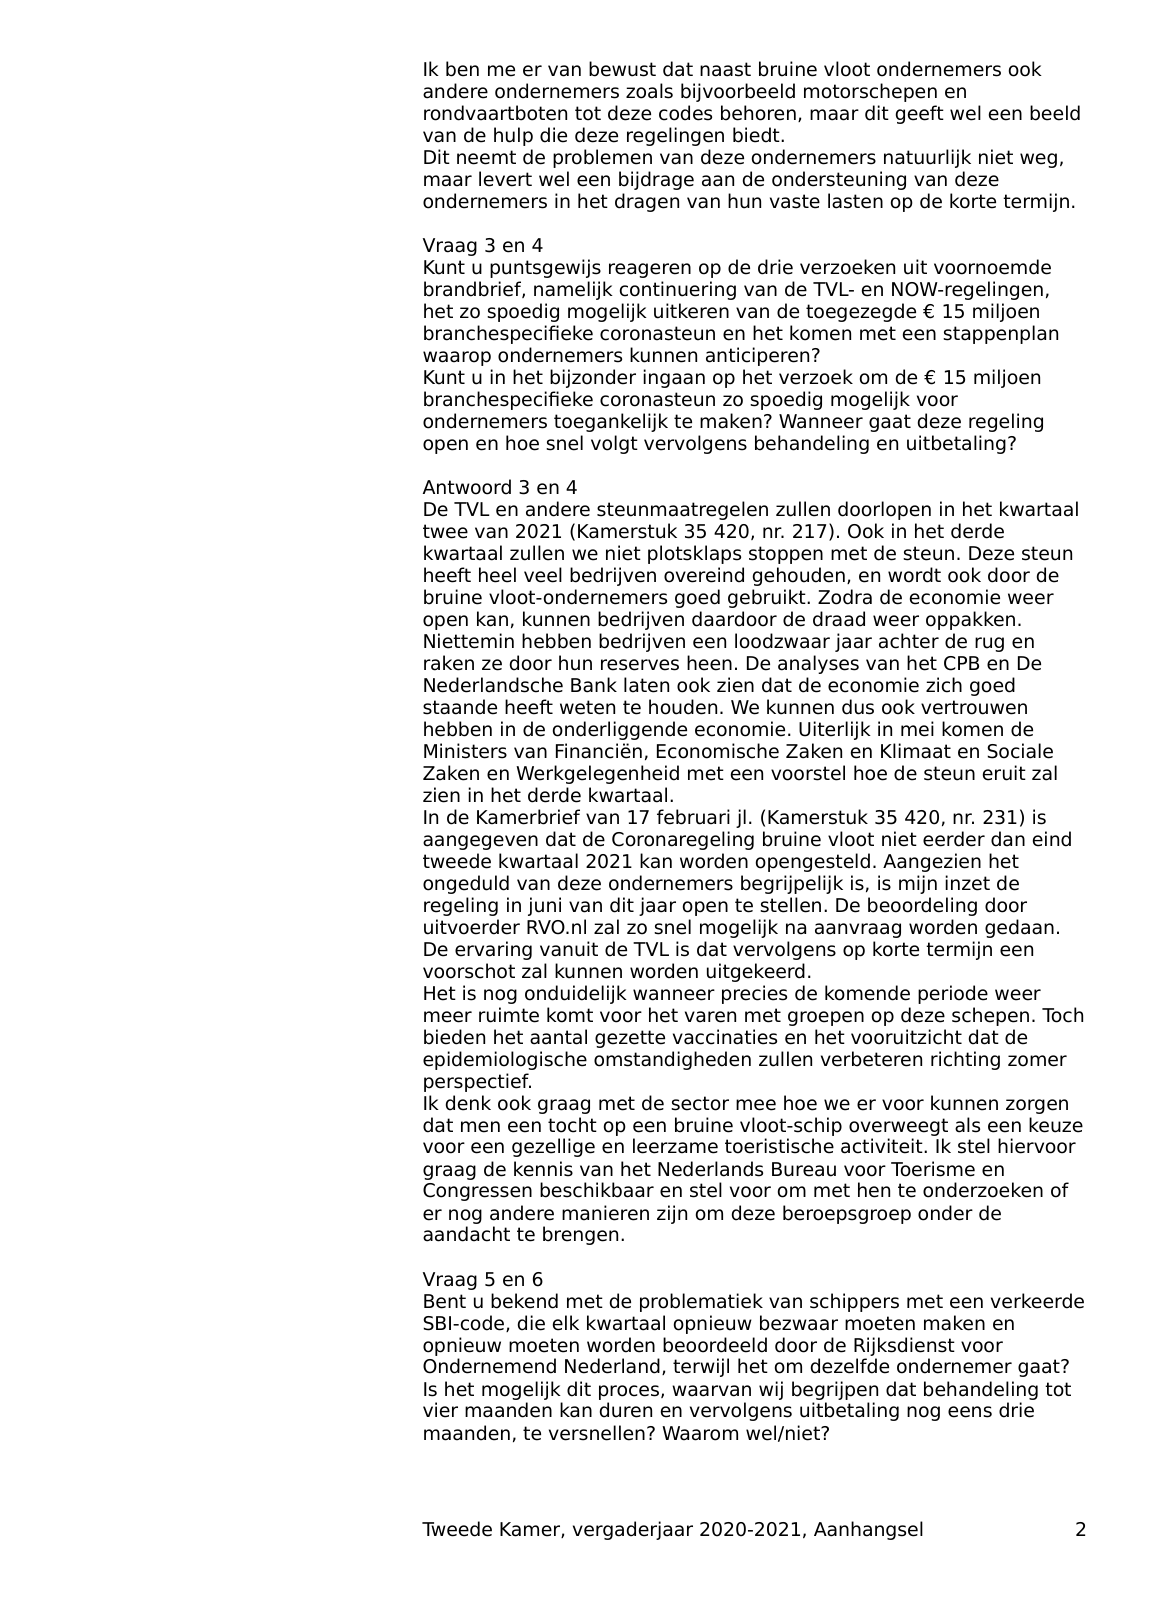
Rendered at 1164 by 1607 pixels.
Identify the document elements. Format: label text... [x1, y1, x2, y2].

text Ik denk ook graag met de sector mee hoe we er voor kunnen zorgen dat men een tocht op een bruine vloot-schip overweegt als een keuze voor een gezellige en leerzame toeristische activiteit. Ik stel hiervoor graag de kennis van het Nederlands Bureau voor Toerisme en Congressen beschikbaar en stel voor om met hen te onderzoeken of er nog andere manieren zijn om deze beroepsgroep onder de aandacht te brengen. [422, 1092, 1087, 1246]
text De TVL en andere steunmaatregelen zullen doorlopen in het kwartaal twee van 2021 (Kamerstuk 35 420, nr. 217). Ook in het derde kwartaal zullen we niet plotsklaps stoppen met de steun. Deze steun heeft heel veel bedrijven overeind gehouden, en wordt ook door de bruine vloot-ondernemers goed gebruikt. Zodra de economie weer open kan, kunnen bedrijven daardoor de draad weer oppakken. Niettemin hebben bedrijven een loodzwaar jaar achter de rug en raken ze door hun reserves heen. De analyses van het CPB en De Nederlandsche Bank laten ook zien dat de economie zich goed staande heeft weten te houden. We kunnen dus ook vertrouwen hebben in de onderliggende economie. Uiterlijk in mei komen de Ministers van Financiën, Economische Zaken en Klimaat en Sociale Zaken en Werkgelegenheid met een voorstel hoe de steun eruit zal zien in het derde kwartaal. [422, 499, 1087, 807]
text Antwoord 3 en 4 [422, 477, 1087, 499]
text Vraag 3 en 4 [422, 235, 1087, 257]
text Het is nog onduidelijk wanneer precies de komende periode weer meer ruimte komt voor het varen met groepen op deze schepen. Toch bieden het aantal gezette vaccinaties en het vooruitzicht dat de epidemiologische omstandigheden zullen verbeteren richting zomer perspectief. [422, 983, 1087, 1092]
text Is het mogelijk dit proces, waarvan wij begrijpen dat behandeling tot vier maanden kan duren en vervolgens uitbetaling nog eens drie maanden, te versnellen? Waarom wel/niet? [422, 1378, 1087, 1444]
text Bent u bekend met de problematiek van schippers met een verkeerde SBI-code, die elk kwartaal opnieuw bezwaar moeten maken en opnieuw moeten worden beoordeeld door de Rijksdienst voor Ondernemend Nederland, terwijl het om dezelfde ondernemer gaat? [422, 1291, 1087, 1378]
text Ik ben me er van bewust dat naast bruine vloot ondernemers ook andere ondernemers zoals bijvoorbeeld motorschepen en rondvaartboten tot deze codes behoren, maar dit geeft wel een beeld van de hulp die deze regelingen biedt. [422, 59, 1087, 147]
text Kunt u in het bijzonder ingaan op het verzoek om de € 15 miljoen branchespecifieke coronasteun zo spoedig mogelijk voor ondernemers toegankelijk te maken? Wanneer gaat deze regeling open en hoe snel volgt vervolgens behandeling en uitbetaling? [422, 367, 1087, 455]
text In de Kamerbrief van 17 februari jl. (Kamerstuk 35 420, nr. 231) is aangegeven dat de Coronaregeling bruine vloot niet eerder dan eind tweede kwartaal 2021 kan worden opengesteld. Aangezien het ongeduld van deze ondernemers begrijpelijk is, is mijn inzet de regeling in juni van dit jaar open te stellen. De beoordeling door uitvoerder RVO.nl zal zo snel mogelijk na aanvraag worden gedaan. De ervaring vanuit de TVL is dat vervolgens op korte termijn een voorschot zal kunnen worden uitgekeerd. [422, 807, 1087, 983]
text Kunt u puntsgewijs reageren op de drie verzoeken uit voornoemde brandbrief, namelijk continuering van de TVL- en NOW-regelingen, het zo spoedig mogelijk uitkeren van de toegezegde € 15 miljoen branchespecifieke coronasteun en het komen met een stappenplan waarop ondernemers kunnen anticiperen? [422, 257, 1087, 367]
text Vraag 5 en 6 [422, 1268, 1087, 1291]
text Dit neemt de problemen van deze ondernemers natuurlijk niet weg, maar levert wel een bijdrage aan de ondersteuning van deze ondernemers in het dragen van hun vaste lasten op de korte termijn. [422, 147, 1087, 213]
